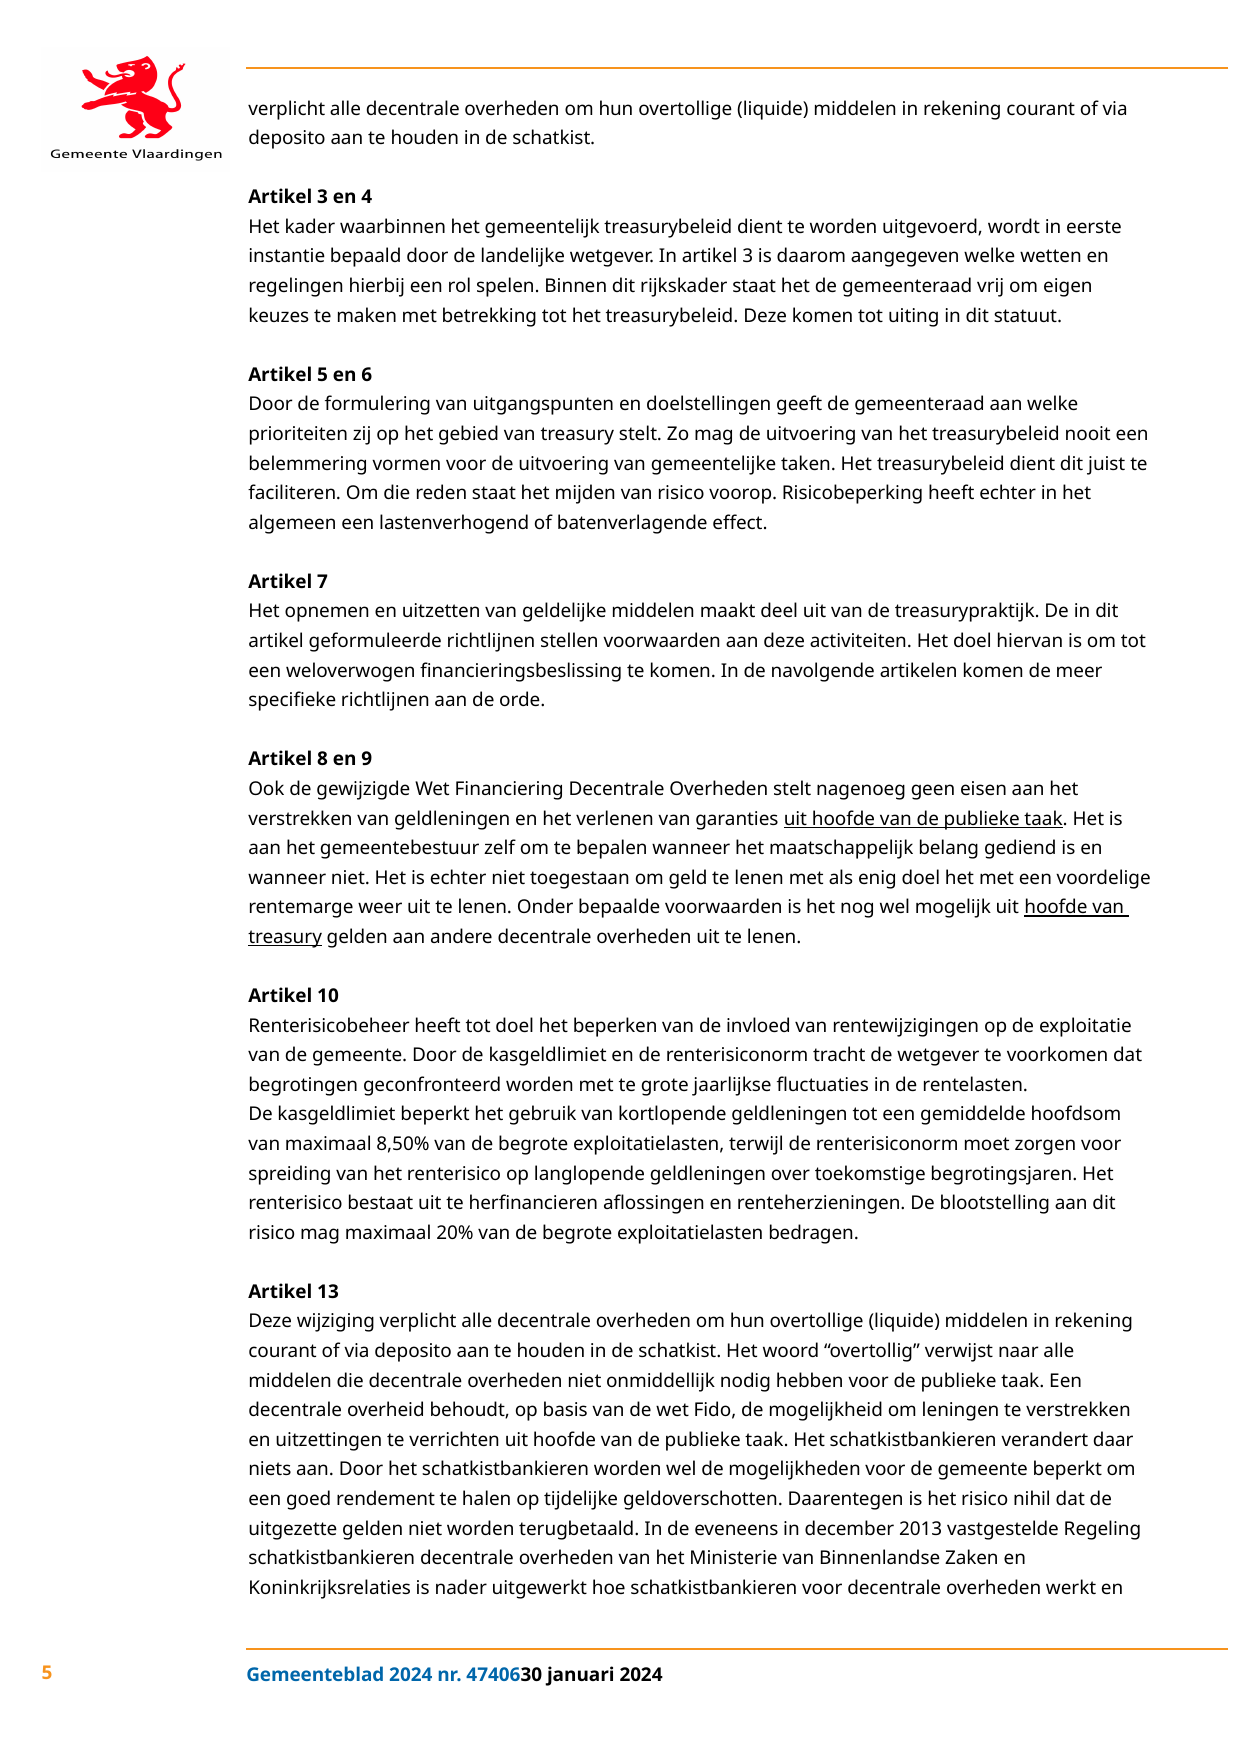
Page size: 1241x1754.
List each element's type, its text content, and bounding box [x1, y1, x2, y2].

text Artikel 7 [248, 568, 1152, 594]
text Artikel 8 en 9 [248, 746, 1152, 771]
text verplicht alle decentrale overheden om hun overtollige (liquide) middelen in rekening courant of via deposito aan te houden in de schatkist. [248, 95, 1152, 150]
text Artikel 13 [248, 1278, 1152, 1304]
text Deze wijziging verplicht alle decentrale overheden om hun overtollige (liquide) middelen in rekening courant of via deposito aan te houden in de schatkist. Het woord “overtollig” verwijst naar alle middelen die decentrale overheden niet onmiddellijk nodig hebben voor de publieke taak. Een decentrale overheid behoudt, op basis van de wet Fido, de mogelijkheid om leningen te verstrekken en uitzettingen te verrichten uit hoofde van de publieke taak. Het schatkistbankieren verandert daar niets aan. Door het schatkistbankieren worden wel de mogelijkheden voor de gemeente beperkt om een goed rendement te halen op tijdelijke geldoverschotten. Daarentegen is het risico nihil dat de uitgezette gelden niet worden terugbetaald. In de eveneens in december 2013 vastgestelde Regeling schatkistbankieren decentrale overheden van het Ministerie van Binnenlandse Zaken en [248, 1308, 1152, 1570]
picture [41, 47, 231, 172]
text Ook de gewijzigde Wet Financiering Decentrale Overheden stelt nagenoeg geen eisen aan het verstrekken van geldleningen en het verlenen van garanties uit hoofde van de publieke taak. Het is aan het gemeentebestuur zelf om te bepalen wanneer het maatschappelijk belang gediend is en wanneer niet. Het is echter niet toegestaan om geld te lenen met als enig doel het met een voordelige rentemarge weer uit te lenen. Onder bepaalde voorwaarden is het nog wel mogelijk uit hoofde van treasury gelden aan andere decentrale overheden uit te lenen. [248, 775, 1152, 949]
text Door de formulering van uitgangspunten en doelstellingen geeft de gemeenteraad aan welke prioriteiten zij op het gebied van treasury stelt. Zo mag de uitvoering van het treasurybeleid nooit een belemmering vormen voor de uitvoering van gemeentelijke taken. Het treasurybeleid dient dit juist te faciliteren. Om die reden staat het mijden van risico voorop. Risicobeperking heeft echter in het algemeen een lastenverhogend of batenverlagende effect. [248, 391, 1152, 535]
text De kasgeldlimiet beperkt het gebruik van kortlopende geldleningen tot een gemiddelde hoofdsom van maximaal 8,50% van de begrote exploitatielasten, terwijl de renterisiconorm moet zorgen voor spreiding van het renterisico op langlopende geldleningen over toekomstige begrotingsjaren. Het renterisico bestaat uit te herfinancieren aflossingen en renteherzieningen. De blootstelling aan dit risico mag maximaal 20% van de begrote exploitatielasten bedragen. [248, 1101, 1152, 1245]
text Het opnemen en uitzetten van geldelijke middelen maakt deel uit van de treasurypraktijk. De in dit artikel geformuleerde richtlijnen stellen voorwaarden aan deze activiteiten. Het doel hiervan is om tot een weloverwogen financieringsbeslissing te komen. In de navolgende artikelen komen de meer specifieke richtlijnen aan de orde. [248, 598, 1152, 712]
text Artikel 3 en 4 [248, 183, 1152, 209]
text Koninkrijksrelaties is nader uitgewerkt hoe schatkistbankieren voor decentrale overheden werkt en [248, 1574, 1152, 1600]
text Artikel 10 [248, 982, 1152, 1008]
text Het kader waarbinnen het gemeentelijk treasurybeleid dient te worden uitgevoerd, wordt in eerste instantie bepaald door de landelijke wetgever. In artikel 3 is daarom aangegeven welke wetten en regelingen hierbij een rol spelen. Binnen dit rijkskader staat het de gemeenteraad vrij om eigen keuzes te maken met betrekking tot het treasurybeleid. Deze komen tot uiting in dit statuut. [248, 213, 1152, 328]
text Artikel 5 en 6 [248, 361, 1152, 387]
text Renterisicobeheer heeft tot doel het beperken van de invloed van rentewijzigingen op de exploitatie van de gemeente. Door de kasgeldlimiet en de renterisiconorm tracht de wetgever te voorkomen dat begrotingen geconfronteerd worden met te grote jaarlijkse fluctuaties in de rentelasten. [248, 1012, 1152, 1097]
